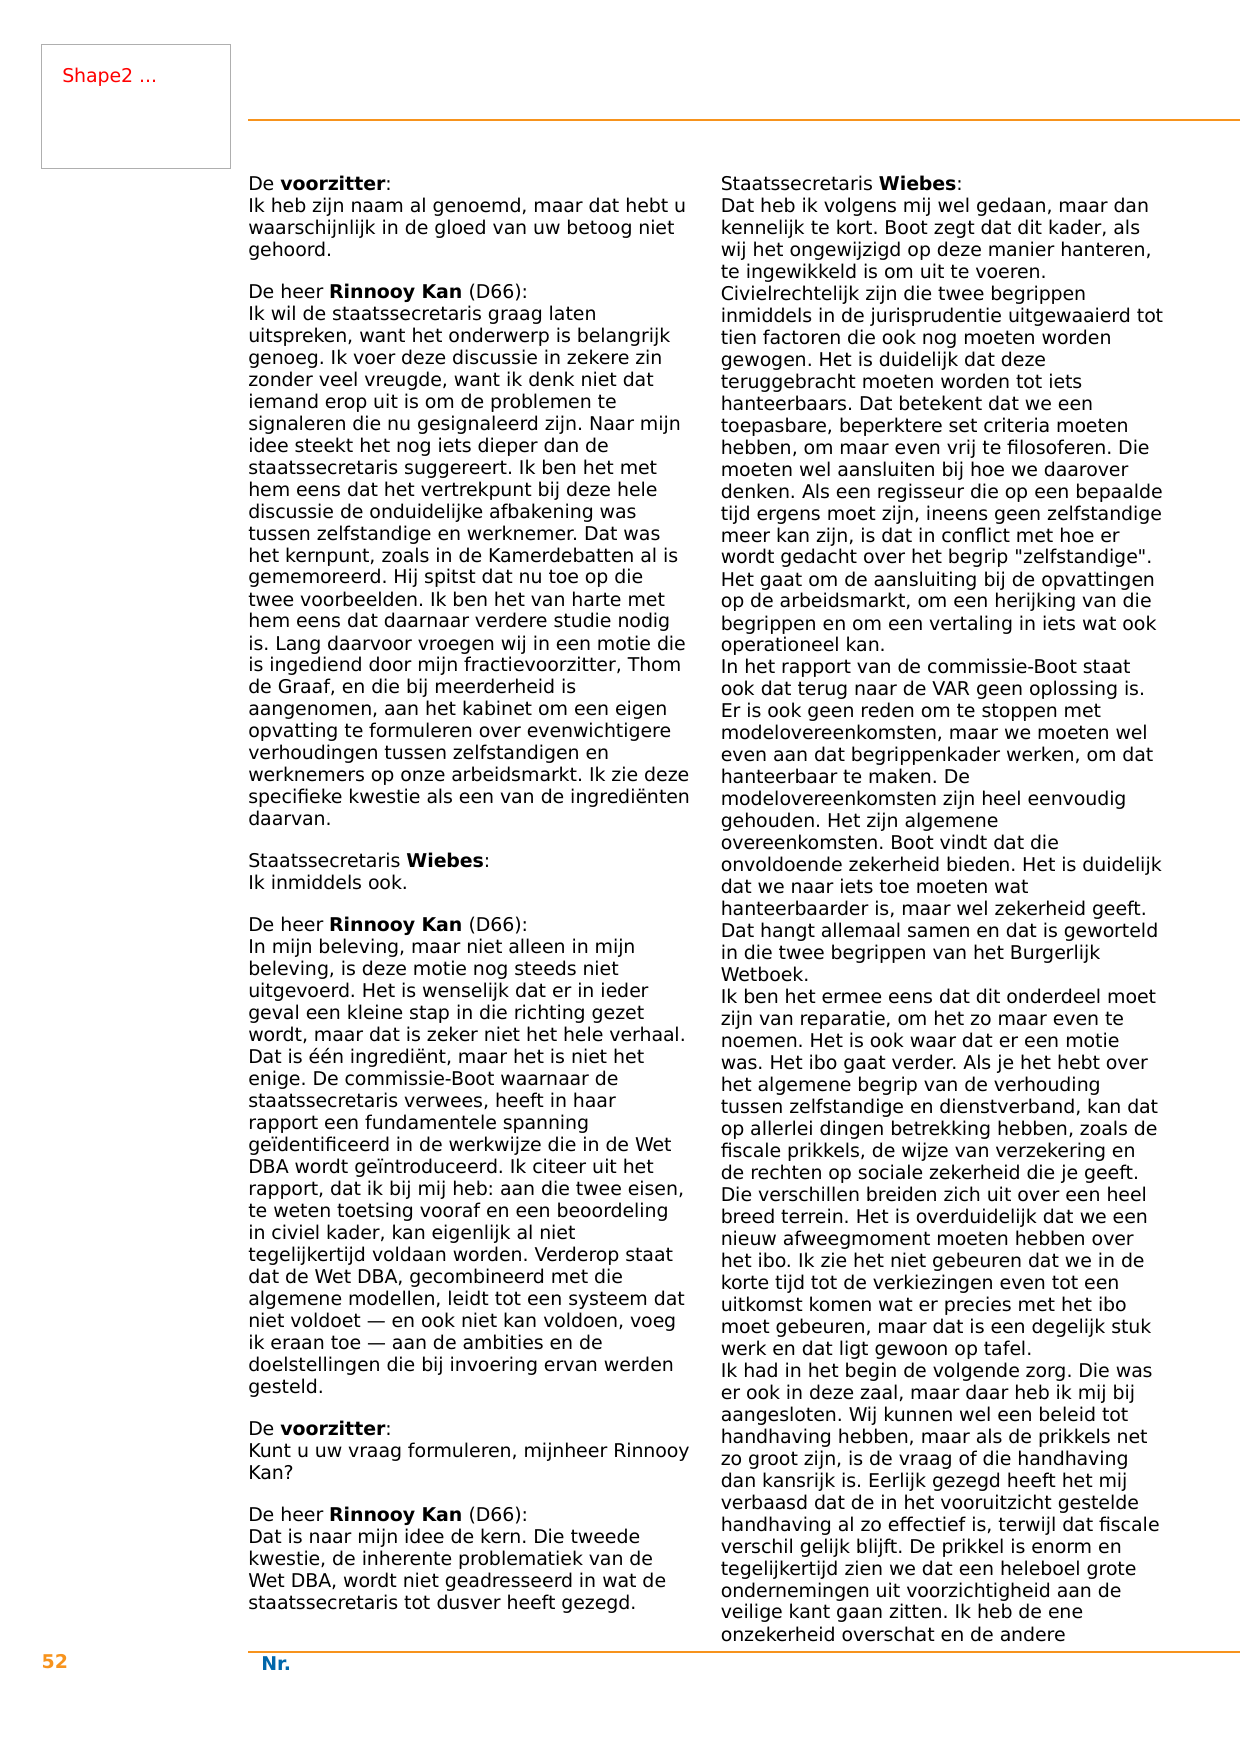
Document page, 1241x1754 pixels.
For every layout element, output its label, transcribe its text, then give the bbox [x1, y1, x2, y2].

text In het rapport van de commissie-Boot staat ook dat terug naar de VAR geen oplossing is. Er is ook geen reden om te stoppen met modelovereenkomsten, maar we moeten wel even aan dat begrippenkader werken, om dat hanteerbaar te maken. De modelovereenkomsten zijn heel eenvoudig gehouden. Het zijn algemene overeenkomsten. Boot vindt dat die onvoldoende zekerheid bieden. Het is duidelijk dat we naar iets toe moeten wat hanteerbaarder is, maar wel zekerheid geeft. Dat hangt allemaal samen en dat is geworteld in die twee begrippen van het Burgerlijk Wetboek. [721, 656, 1163, 986]
text Staatssecretaris Wiebes: [248, 850, 691, 872]
text Ik ben het ermee eens dat dit onderdeel moet zijn van reparatie, om het zo maar even te noemen. Het is ook waar dat er een motie was. Het ibo gaat verder. Als je het hebt over het algemene begrip van de verhouding tussen zelfstandige en dienstverband, kan dat op allerlei dingen betrekking hebben, zoals de fiscale prikkels, de wijze van verzekering en de rechten op sociale zekerheid die je geeft. Die verschillen breiden zich uit over een heel breed terrein. Het is overduidelijk dat we een nieuw afweegmoment moeten hebben over het ibo. Ik zie het niet gebeuren dat we in de korte tijd tot de verkiezingen even tot een uitkomst komen wat er precies met het ibo moet gebeuren, maar dat is een degelijk stuk werk en dat ligt gewoon op tafel. [721, 986, 1163, 1360]
text Ik had in het begin de volgende zorg. Die was er ook in deze zaal, maar daar heb ik mij bij aangesloten. Wij kunnen wel een beleid tot handhaving hebben, maar als de prikkels net zo groot zijn, is de vraag of die handhaving dan kansrijk is. Eerlijk gezegd heeft het mij verbaasd dat de in het vooruitzicht gestelde handhaving al zo effectief is, terwijl dat fiscale verschil gelijk blijft. De prikkel is enorm en tegelijkertijd zien we dat een heleboel grote ondernemingen uit voorzichtigheid aan de veilige kant gaan zitten. Ik heb de ene onzekerheid overschat en de andere [721, 1360, 1163, 1645]
text Dat heb ik volgens mij wel gedaan, maar dan kennelijk te kort. Boot zegt dat dit kader, als wij het ongewijzigd op deze manier hanteren, te ingewikkeld is om uit te voeren. Civielrechtelijk zijn die twee begrippen inmiddels in de jurisprudentie uitgewaaierd tot tien factoren die ook nog moeten worden gewogen. Het is duidelijk dat deze teruggebracht moeten worden tot iets hanteerbaars. Dat betekent dat we een toepasbare, beperktere set criteria moeten hebben, om maar even vrij te filosoferen. Die moeten wel aansluiten bij hoe we daarover denken. Als een regisseur die op een bepaalde tijd ergens moet zijn, ineens geen zelfstandige meer kan zijn, is dat in conflict met hoe er wordt gedacht over het begrip "zelfstandige". Het gaat om de aansluiting bij de opvattingen op de arbeidsmarkt, om een herijking van die begrippen en om een vertaling in iets wat ook operationeel kan. [721, 195, 1163, 656]
text In mijn beleving, maar niet alleen in mijn beleving, is deze motie nog steeds niet uitgevoerd. Het is wenselijk dat er in ieder geval een kleine stap in die richting gezet wordt, maar dat is zeker niet het hele verhaal. Dat is één ingrediënt, maar het is niet het enige. De commissie-Boot waarnaar de staatssecretaris verwees, heeft in haar rapport een fundamentele spanning geïdentificeerd in de werkwijze die in de Wet DBA wordt geïntroduceerd. Ik citeer uit het rapport, dat ik bij mij heb: aan die twee eisen, te weten toetsing vooraf en een beoordeling in civiel kader, kan eigenlijk al niet tegelijkertijd voldaan worden. Verderop staat dat de Wet DBA, gecombineerd met die algemene modellen, leidt tot een systeem dat niet voldoet — en ook niet kan voldoen, voeg ik eraan toe — aan de ambities en de doelstellingen die bij invoering ervan werden gesteld. [248, 936, 691, 1398]
text De voorzitter: [248, 173, 691, 195]
text Dat is naar mijn idee de kern. Die tweede kwestie, de inherente problematiek van de Wet DBA, wordt niet geadresseerd in wat de staatssecretaris tot dusver heeft gezegd. [248, 1526, 691, 1613]
text De voorzitter: [248, 1418, 691, 1440]
text De heer Rinnooy Kan (D66): [248, 1504, 691, 1526]
text Ik wil de staatssecretaris graag laten uitspreken, want het onderwerp is belangrijk genoeg. Ik voer deze discussie in zekere zin zonder veel vreugde, want ik denk niet dat iemand erop uit is om de problemen te signaleren die nu gesignaleerd zijn. Naar mijn idee steekt het nog iets dieper dan de staatssecretaris suggereert. Ik ben het met hem eens dat het vertrekpunt bij deze hele discussie de onduidelijke afbakening was tussen zelfstandige en werknemer. Dat was het kernpunt, zoals in de Kamerdebatten al is gememoreerd. Hij spitst dat nu toe op die twee voorbeelden. Ik ben het van harte met hem eens dat daarnaar verdere studie nodig is. Lang daarvoor vroegen wij in een motie die is ingediend door mijn fractievoorzitter, Thom de Graaf, en die bij meerderheid is aangenomen, aan het kabinet om een eigen opvatting te formuleren over evenwichtigere verhoudingen tussen zelfstandigen en werknemers op onze arbeidsmarkt. Ik zie deze specifieke kwestie als een van de ingrediënten daarvan. [248, 303, 691, 830]
text De heer Rinnooy Kan (D66): [248, 914, 691, 936]
text De heer Rinnooy Kan (D66): [248, 281, 691, 303]
text Staatssecretaris Wiebes: [721, 173, 1163, 195]
text Kunt u uw vraag formuleren, mijnheer Rinnooy Kan? [248, 1440, 691, 1484]
text Ik heb zijn naam al genoemd, maar dat hebt u waarschijnlijk in de gloed van uw betoog niet gehoord. [248, 195, 691, 261]
text Ik inmiddels ook. [248, 872, 691, 894]
